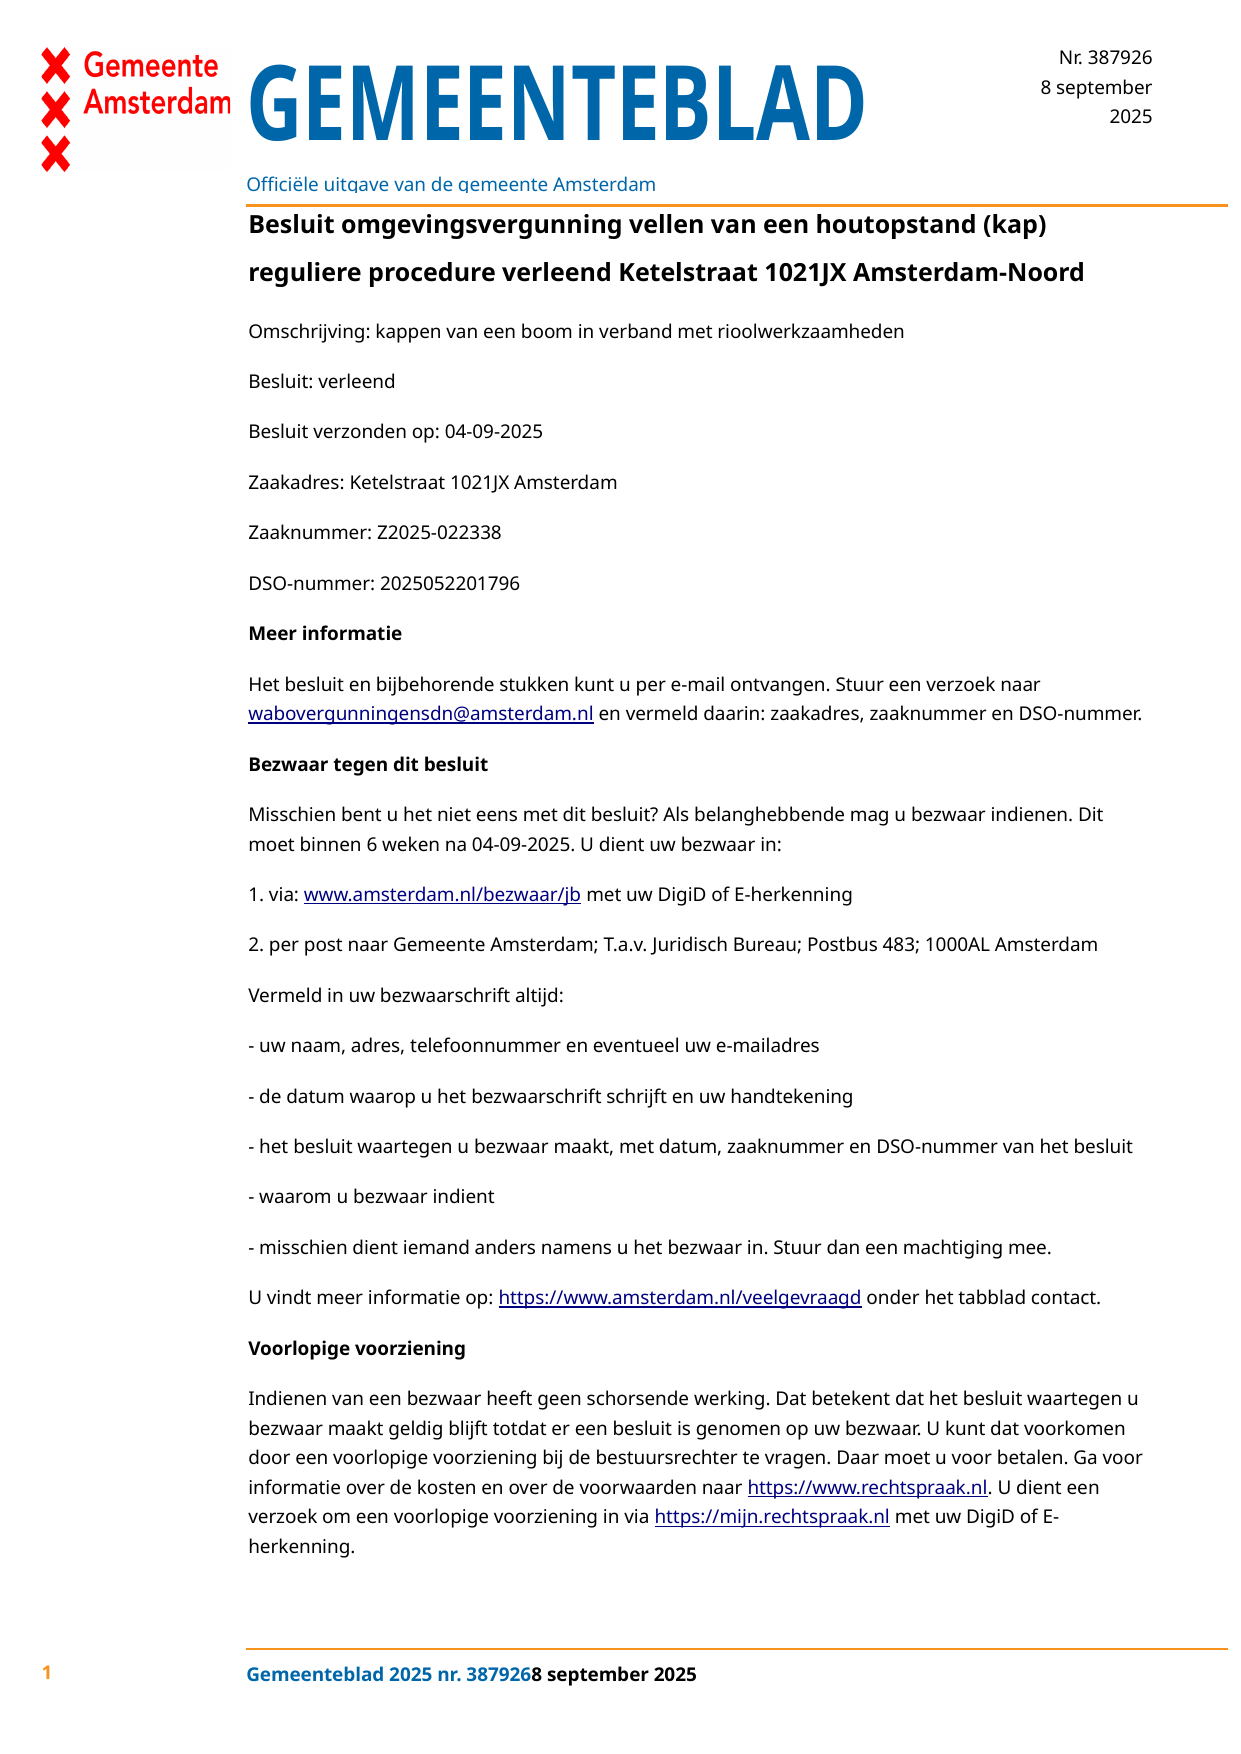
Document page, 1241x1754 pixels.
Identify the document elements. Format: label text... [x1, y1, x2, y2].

text 1. via: www.amsterdam.nl/bezwaar/jb met uw DigiD of E-herkenning [248, 881, 1152, 907]
text Meer informatie [248, 620, 1152, 646]
text Omschrijving: kappen van een boom in verband met rioolwerkzaamheden [248, 318, 1152, 344]
text Vermeld in uw bezwaarschrift altijd: [248, 982, 1152, 1008]
text Voorlopige voorziening [248, 1335, 1152, 1361]
text DSO-nummer: 2025052201796 [248, 570, 1152, 596]
text - uw naam, adres, telefoonnummer en eventueel uw e-mailadres [248, 1032, 1152, 1058]
text - misschien dient iemand anders namens u het bezwaar in. Stuur dan een machtiging mee. [248, 1234, 1152, 1260]
text Besluit omgevingsvergunning vellen van een houtopstand (kap) reguliere procedure verleend Ketelstraat 1021JX Amsterdam-Noord [248, 207, 1152, 288]
text Zaakadres: Ketelstraat 1021JX Amsterdam [248, 469, 1152, 495]
text U vindt meer informatie op: https://www.amsterdam.nl/veelgevraagd onder het tabblad contact. [248, 1284, 1152, 1310]
text Zaaknummer: Z2025-022338 [248, 519, 1152, 545]
text Indienen van een bezwaar heeft geen schorsende werking. Dat betekent dat het besluit waartegen u bezwaar maakt geldig blijft totdat er een besluit is genomen op uw bezwaar. U kunt dat voorkomen door een voorlopige voorziening bij de bestuursrechter te vragen. Daar moet u voor betalen. Ga voor informatie over de kosten en over de voorwaarden naar https://www.rechtspraak.nl. U dient een verzoek om een voorlopige voorziening in via https://mijn.rechtspraak.nl met uw DigiD of E-herkenning. [248, 1385, 1152, 1559]
text Besluit: verleend [248, 368, 1152, 394]
text - de datum waarop u het bezwaarschrift schrijft en uw handtekening [248, 1083, 1152, 1109]
picture [41, 47, 231, 172]
text Het besluit en bijbehorende stukken kunt u per e-mail ontvangen. Stuur een verzoek naar wabovergunningensdn@amsterdam.nl en vermeld daarin: zaakadres, zaaknummer en DSO-nummer. [248, 671, 1152, 726]
text - het besluit waartegen u bezwaar maakt, met datum, zaaknummer en DSO-nummer van het besluit [248, 1133, 1152, 1159]
text - waarom u bezwaar indient [248, 1184, 1152, 1209]
text Besluit verzonden op: 04-09-2025 [248, 419, 1152, 444]
text 2. per post naar Gemeente Amsterdam; T.a.v. Juridisch Bureau; Postbus 483; 1000AL Amsterdam [248, 932, 1152, 957]
text Misschien bent u het niet eens met dit besluit? Als belanghebbende mag u bezwaar indienen. Dit moet binnen 6 weken na 04-09-2025. U dient uw bezwaar in: [248, 801, 1152, 857]
text Bezwaar tegen dit besluit [248, 751, 1152, 777]
